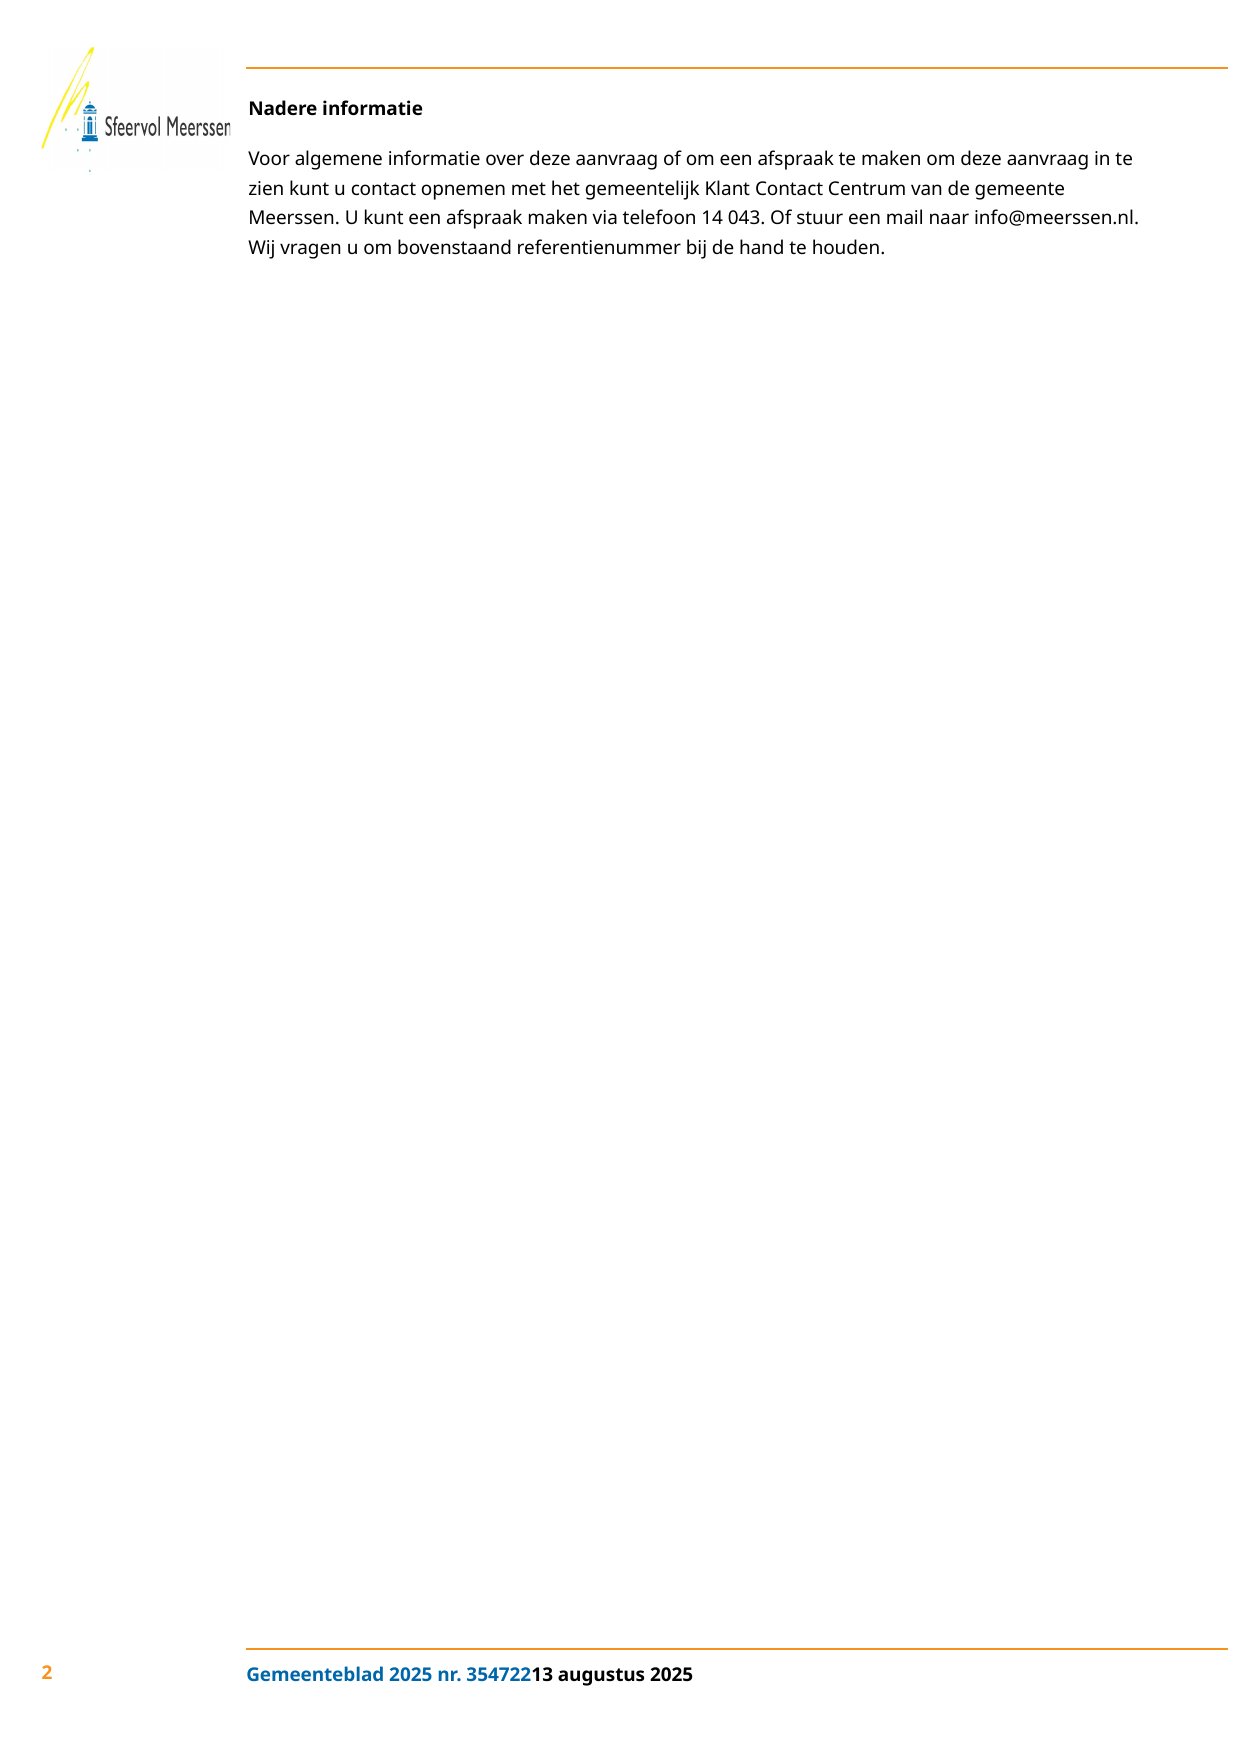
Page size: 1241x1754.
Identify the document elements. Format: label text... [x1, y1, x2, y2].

text Voor algemene informatie over deze aanvraag of om een afspraak te maken om deze aanvraag in te zien kunt u contact opnemen met het gemeentelijk Klant Contact Centrum van de gemeente Meerssen. U kunt een afspraak maken via telefoon 14 043. Of stuur een mail naar info@meerssen.nl. Wij vragen u om bovenstaand referentienummer bij de hand te houden. [248, 145, 1152, 260]
text Nadere informatie [248, 95, 1152, 121]
picture [41, 47, 231, 172]
